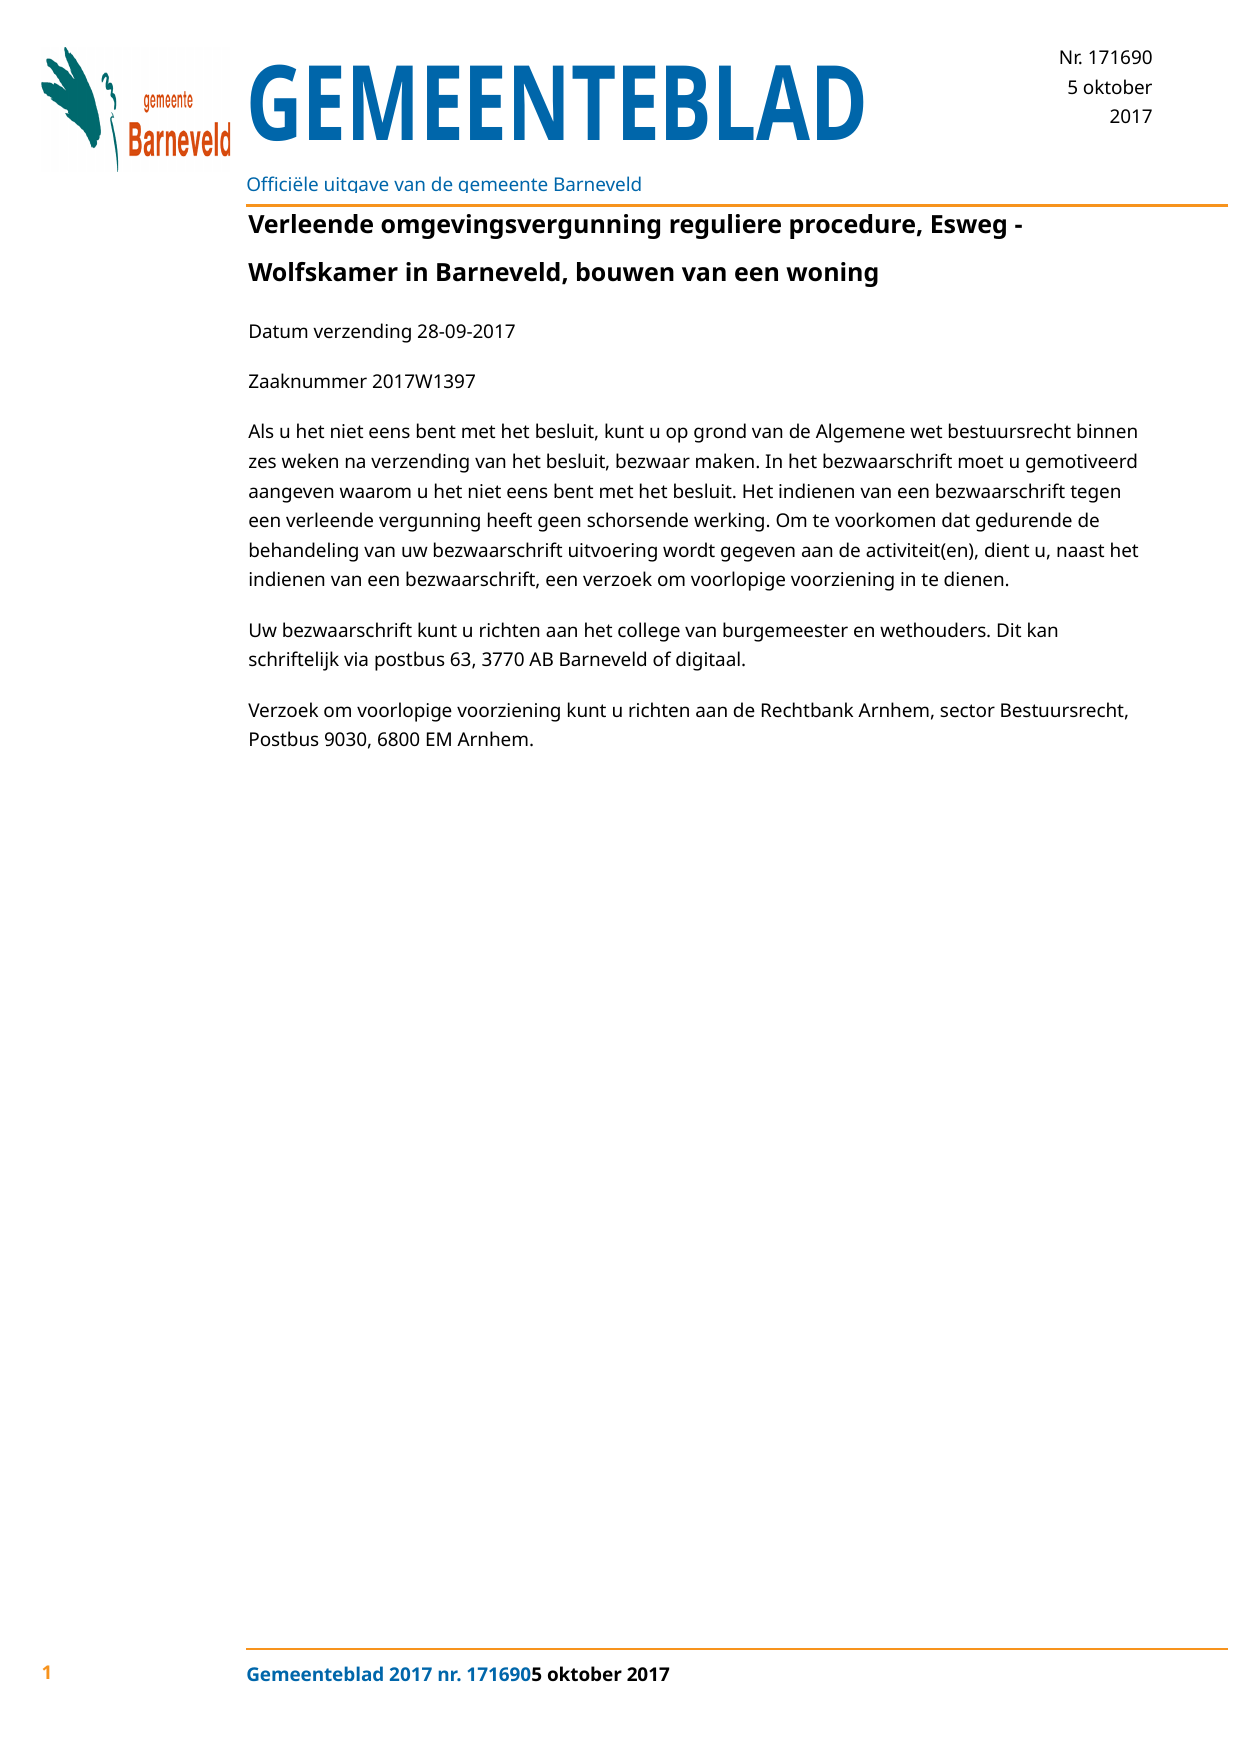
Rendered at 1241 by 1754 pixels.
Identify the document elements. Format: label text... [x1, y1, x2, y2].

text Verzoek om voorlopige voorziening kunt u richten aan de Rechtbank Arnhem, sector Bestuursrecht, Postbus 9030, 6800 EM Arnhem. [248, 697, 1152, 752]
text Als u het niet eens bent met het besluit, kunt u op grond van de Algemene wet bestuursrecht binnen zes weken na verzending van het besluit, bezwaar maken. In het bezwaarschrift moet u gemotiveerd aangeven waarom u het niet eens bent met het besluit. Het indienen van een bezwaarschrift tegen een verleende vergunning heeft geen schorsende werking. Om te voorkomen dat gedurende de behandeling van uw bezwaarschrift uitvoering wordt gegeven aan de activiteit(en), dient u, naast het indienen van een bezwaarschrift, een verzoek om voorlopige voorziening in te dienen. [248, 419, 1152, 592]
text Zaaknummer 2017W1397 [248, 368, 1152, 394]
text Datum verzending 28-09-2017 [248, 318, 1152, 344]
text Uw bezwaarschrift kunt u richten aan het college van burgemeester en wethouders. Dit kan schriftelijk via postbus 63, 3770 AB Barneveld of digitaal. [248, 617, 1152, 672]
text Verleende omgevingsvergunning reguliere procedure, Esweg - Wolfskamer in Barneveld, bouwen van een woning [248, 207, 1152, 288]
picture [41, 47, 231, 172]
